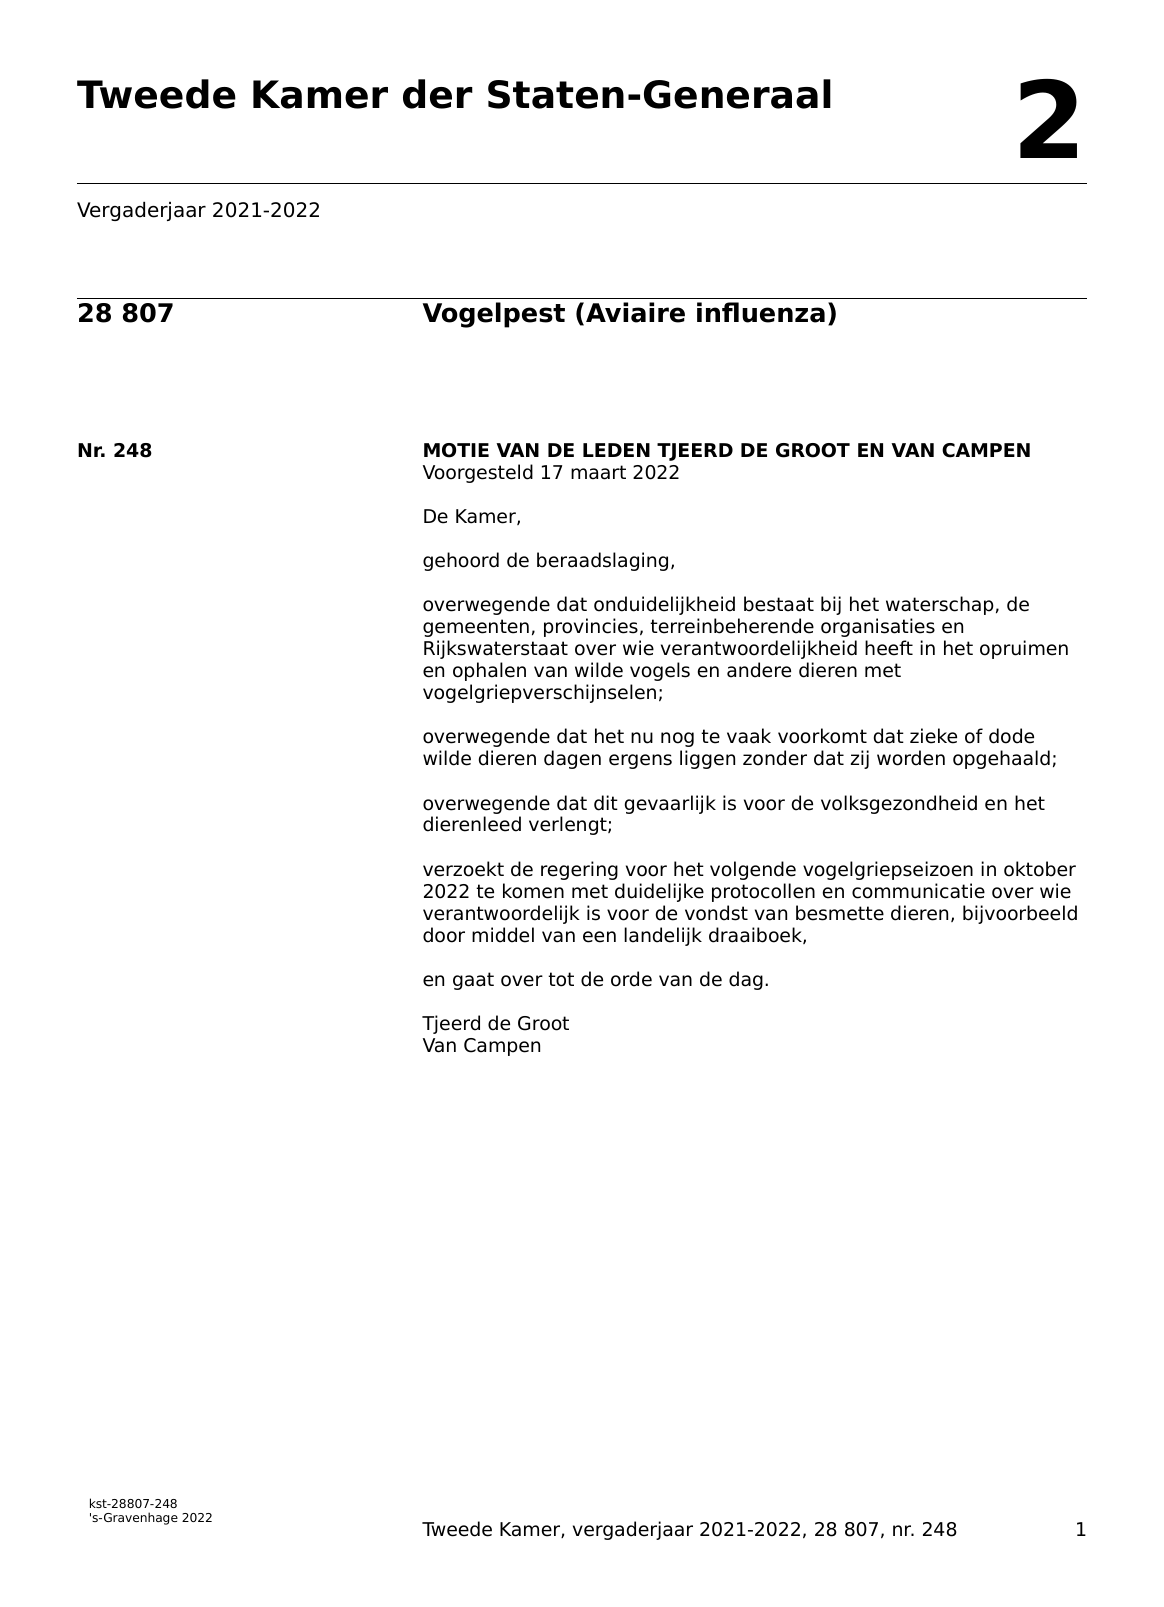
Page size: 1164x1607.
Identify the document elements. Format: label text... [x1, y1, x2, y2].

text overwegende dat onduidelijkheid bestaat bij het waterschap, de gemeenten, provincies, terreinbeherende organisaties en Rijkswaterstaat over wie verantwoordelijkheid heeft in het opruimen en ophalen van wilde vogels en andere dieren met vogelgriepverschijnselen; [422, 594, 1087, 704]
text Van Campen [422, 1035, 1087, 1057]
text De Kamer, [422, 506, 1087, 528]
text Voorgesteld 17 maart 2022 [422, 462, 1087, 484]
table_header 2 [886, 59, 1087, 183]
text en gaat over tot de orde van de dag. [422, 969, 1087, 991]
text overwegende dat dit gevaarlijk is voor de volksgezondheid en het dierenleed verlengt; [422, 792, 1087, 836]
text 's-Gravenhage 2022 [88, 1511, 323, 1525]
text verzoekt de regering voor het volgende vogelgriepseizoen in oktober 2022 te komen met duidelijke protocollen en communicatie over wie verantwoordelijk is voor de vondst van besmette dieren, bijvoorbeeld door middel van een landelijk draaiboek, [422, 858, 1087, 946]
table_header Tweede Kamer der Staten-Generaal [77, 59, 886, 183]
table_cell Vergaderjaar 2021-2022 [77, 184, 1087, 298]
subtitle Nr. 248 MOTIE VAN DE LEDEN TJEERD DE GROOT EN VAN CAMPEN [77, 440, 1087, 462]
text gehoord de beraadslaging, [422, 550, 1087, 572]
text overwegende dat het nu nog te vaak voorkomt dat zieke of dode wilde dieren dagen ergens liggen zonder dat zij worden opgehaald; [422, 726, 1087, 770]
subtitle 28 807 Vogelpest (Aviaire influenza) [77, 299, 1087, 329]
text Tjeerd de Groot [422, 1013, 1087, 1035]
text kst-28807-248 [88, 1497, 323, 1511]
